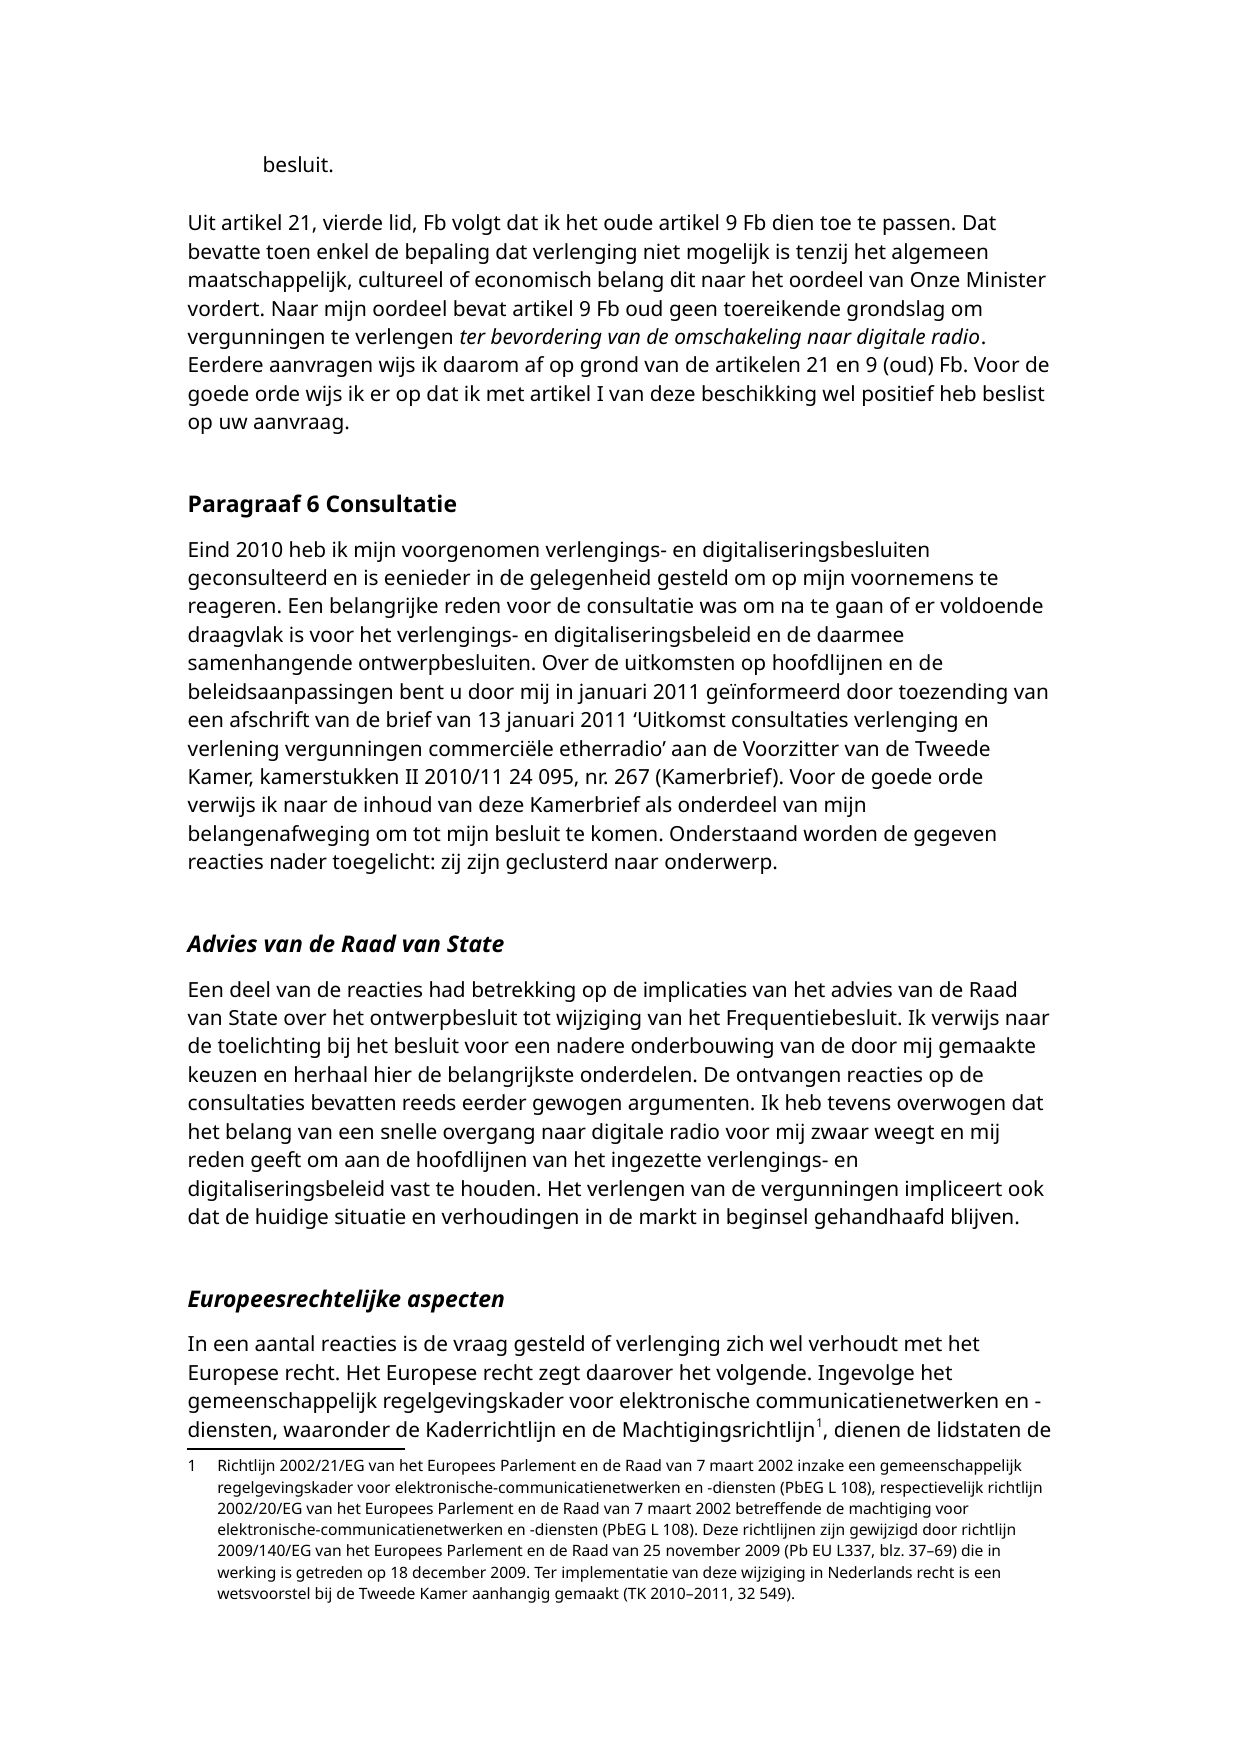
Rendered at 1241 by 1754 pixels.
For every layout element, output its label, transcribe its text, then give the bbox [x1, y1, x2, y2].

text In een aantal reacties is de vraag gesteld of verlenging zich wel verhoudt met het Europese recht. Het Europese recht zegt daarover het volgende. Ingevolge het gemeenschappelijk regelgevingskader voor elektronische communicatienetwerken en -diensten, waaronder de Kaderrichtlijn en de Machtigingsrichtlijn, dienen de lidstaten de [187, 1329, 1053, 1443]
text Richtlijn 2002/21/EG van het Europees Parlement en de Raad van 7 maart 2002 inzake een gemeenschappelijk regelgevingskader voor elektronische-communicatienetwerken en -diensten (PbEG L 108), respectievelijk richtlijn 2002/20/EG van het Europees Parlement en de Raad van 7 maart 2002 betreffende de machtiging voor elektronische-communicatienetwerken en -diensten (PbEG L 108). Deze richtlijnen zijn gewijzigd door richtlijn 2009/140/EG van het Europees Parlement en de Raad van 25 november 2009 (Pb EU L337, blz. 37–69) die in werking is getreden op 18 december 2009. Ter implementatie van deze wijziging in Nederlands recht is een wetsvoorstel bij de Tweede Kamer aanhangig gemaakt (TK 2010–2011, 32 549). [187, 1462, 1053, 1604]
subtitle Europeesrechtelijke aspecten [187, 1283, 1053, 1314]
subtitle Advies van de Raad van State [187, 928, 1053, 960]
text Een deel van de reacties had betrekking op de implicaties van het advies van de Raad van State over het ontwerpbesluit tot wijziging van het Frequentiebesluit. Ik verwijs naar de toelichting bij het besluit voor een nadere onderbouwing van de door mij gemaakte keuzen en herhaal hier de belangrijkste onderdelen. De ontvangen reacties op de consultaties bevatten reeds eerder gewogen argumenten. Ik heb tevens overwogen dat het belang van een snelle overgang naar digitale radio voor mij zwaar weegt en mij reden geeft om aan de hoofdlijnen van het ingezette verlengings- en digitaliseringsbeleid vast te houden. Het verlengen van de vergunningen impliceert ook dat de huidige situatie en verhoudingen in de markt in beginsel gehandhaafd blijven. [187, 975, 1053, 1231]
subtitle Paragraaf 6 Consultatie [187, 488, 1053, 520]
text Uit artikel 21, vierde lid, Fb volgt dat ik het oude artikel 9 Fb dien toe te passen. Dat bevatte toen enkel de bepaling dat verlenging niet mogelijk is tenzij het algemeen maatschappelijk, cultureel of economisch belang dit naar het oordeel van Onze Minister vordert. Naar mijn oordeel bevat artikel 9 Fb oud geen toereikende grondslag om vergunningen te verlengen ter bevordering van de omschakeling naar digitale radio. Eerdere aanvragen wijs ik daarom af op grond van de artikelen 21 en 9 (oud) Fb. Voor de goede orde wijs ik er op dat ik met artikel I van deze beschikking wel positief heb beslist op uw aanvraag. [187, 208, 1053, 436]
list besluit. [187, 150, 1053, 178]
text Eind 2010 heb ik mijn voorgenomen verlengings- en digitaliseringsbesluiten geconsulteerd en is eenieder in de gelegenheid gesteld om op mijn voornemens te reageren. Een belangrijke reden voor de consultatie was om na te gaan of er voldoende draagvlak is voor het verlengings- en digitaliseringsbeleid en de daarmee samenhangende ontwerpbesluiten. Over de uitkomsten op hoofdlijnen en de beleidsaanpassingen bent u door mij in januari 2011 geïnformeerd door toezending van een afschrift van de brief van 13 januari 2011 ‘Uitkomst consultaties verlenging en verlening vergunningen commerciële etherradio’ aan de Voorzitter van de Tweede Kamer, kamerstukken II 2010/11 24 095, nr. 267 (Kamerbrief). Voor de goede orde verwijs ik naar de inhoud van deze Kamerbrief als onderdeel van mijn belangenafweging om tot mijn besluit te komen. Onderstaand worden de gegeven reacties nader toegelicht: zij zijn geclusterd naar onderwerp. [187, 535, 1053, 876]
